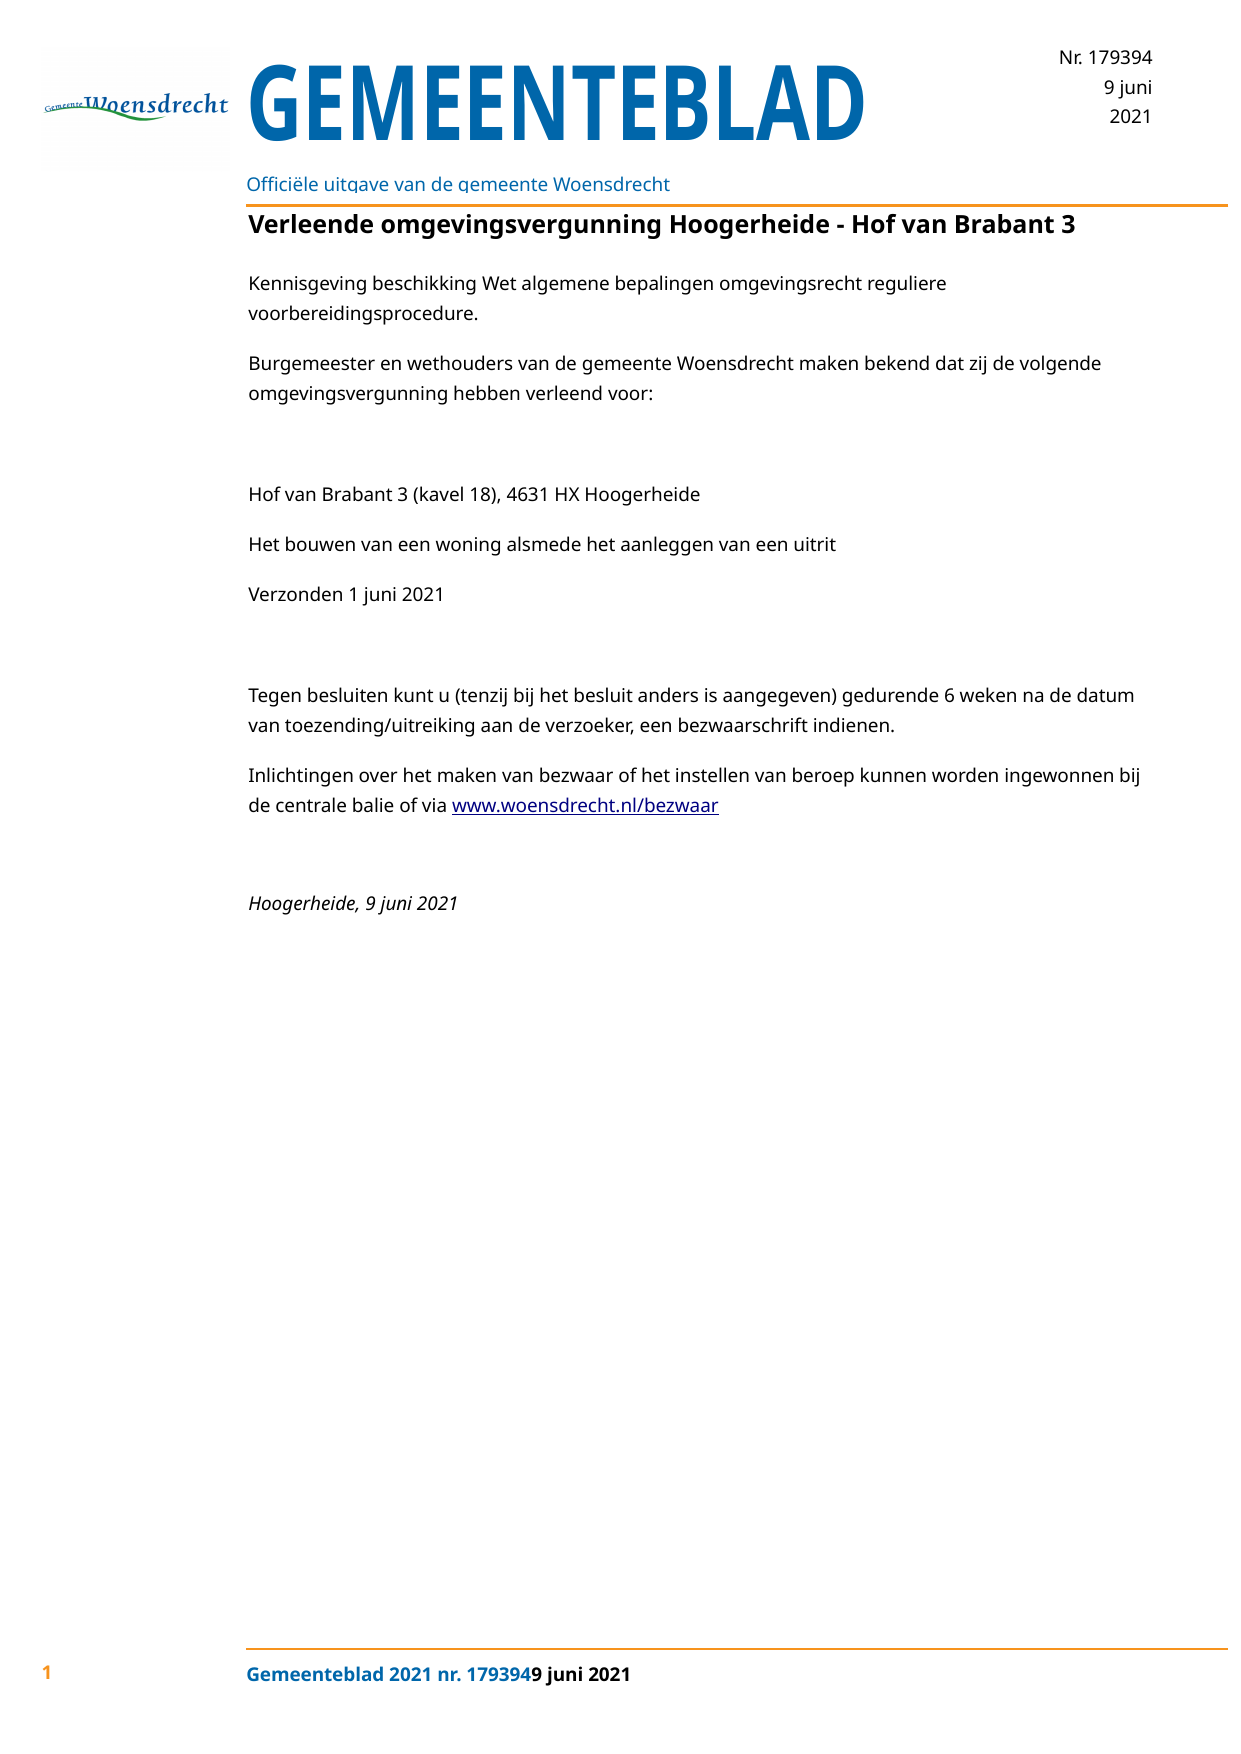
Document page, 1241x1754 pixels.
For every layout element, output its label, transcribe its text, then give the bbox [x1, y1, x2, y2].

text Verleende omgevingsvergunning Hoogerheide - Hof van Brabant 3 [248, 207, 1152, 241]
text Hof van Brabant 3 (kavel 18), 4631 HX Hoogerheide [248, 481, 1152, 506]
text Het bouwen van een woning alsmede het aanleggen van een uitrit [248, 531, 1152, 557]
text Verzonden 1 juni 2021 [248, 582, 1152, 607]
text Burgemeester en wethouders van de gemeente Woensdrecht maken bekend dat zij de volgende omgevingsvergunning hebben verleend voor: [248, 350, 1152, 406]
text Kennisgeving beschikking Wet algemene bepalingen omgevingsrecht reguliere voorbereidingsprocedure. [248, 270, 1152, 326]
picture [41, 47, 231, 172]
text Tegen besluiten kunt u (tenzij bij het besluit anders is aangegeven) gedurende 6 weken na de datum van toezending/uitreiking aan de verzoeker, een bezwaarschrift indienen. [248, 682, 1152, 738]
text Inlichtingen over het maken van bezwaar of het instellen van beroep kunnen worden ingewonnen bij de centrale balie of via www.woensdrecht.nl/bezwaar [248, 762, 1152, 818]
text Hoogerheide, 9 juni 2021 [248, 890, 1152, 916]
